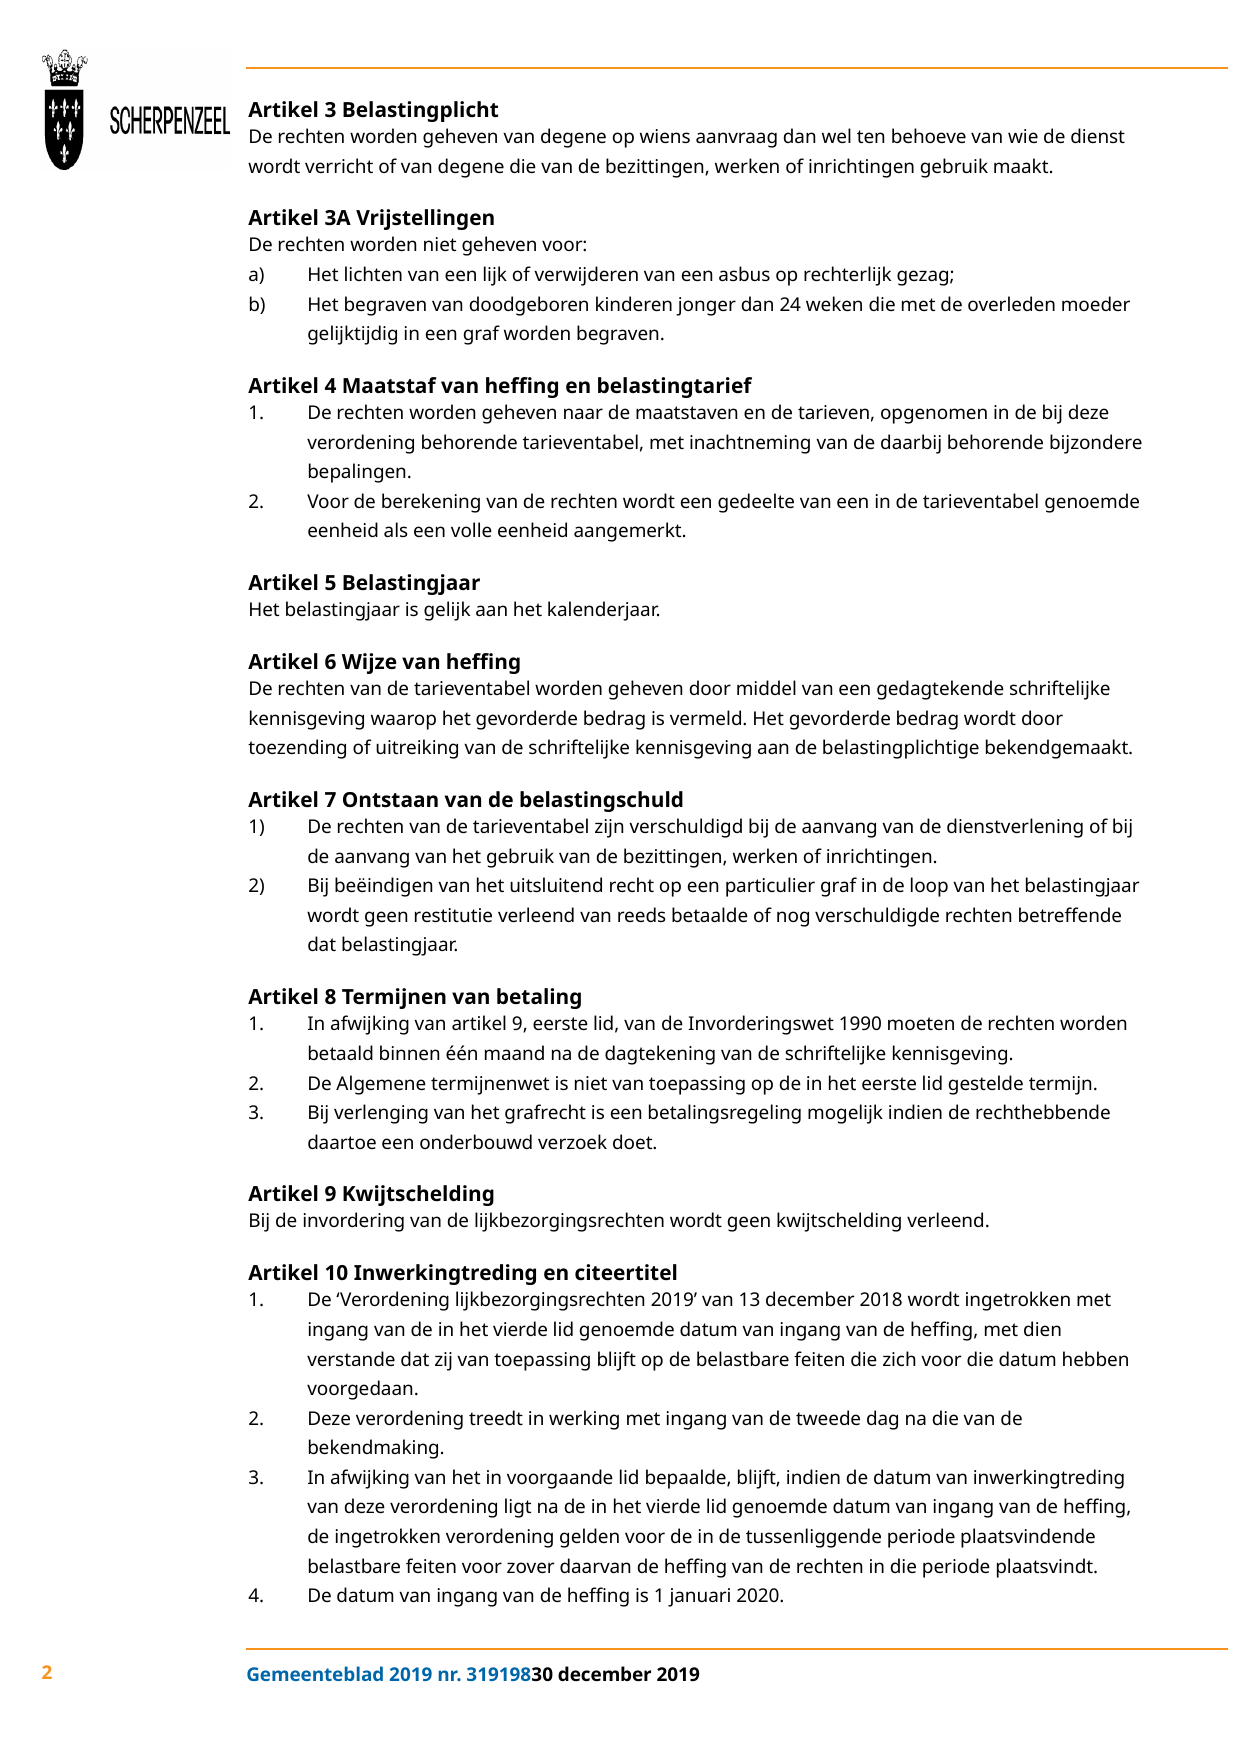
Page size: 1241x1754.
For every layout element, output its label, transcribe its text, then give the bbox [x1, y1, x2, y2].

list De datum van ingang van de heffing is 1 januari 2020. [248, 1582, 1152, 1608]
text De rechten worden geheven van degene op wiens aanvraag dan wel ten behoeve van wie de dienst wordt verricht of van degene die van de bezittingen, werken of inrichtingen gebruik maakt. [248, 123, 1152, 178]
text Artikel 8 Termijnen van betaling [248, 982, 1152, 1011]
list In afwijking van het in voorgaande lid bepaalde, blijft, indien de datum van inwerkingtreding van deze verordening ligt na de in het vierde lid genoemde datum van ingang van de heffing, de ingetrokken verordening gelden voor de in de tussenliggende periode plaatsvindende belastbare feiten voor zover daarvan de heffing van de rechten in die periode plaatsvindt. [248, 1464, 1152, 1578]
text Artikel 10 Inwerkingtreding en citeertitel [248, 1258, 1152, 1287]
text De rechten worden niet geheven voor: [248, 232, 1152, 257]
list De ‘Verordening lijkbezorgingsrechten 2019’ van 13 december 2018 wordt ingetrokken met ingang van de in het vierde lid genoemde datum van ingang van de heffing, met dien verstande dat zij van toepassing blijft op de belastbare feiten die zich voor die datum hebben voorgedaan. [248, 1287, 1152, 1401]
text Het belastingjaar is gelijk aan het kalenderjaar. [248, 596, 1152, 622]
text Artikel 3 Belastingplicht [248, 95, 1152, 123]
text Artikel 7 Ontstaan van de belastingschuld [248, 785, 1152, 813]
text De rechten van de tarieventabel worden geheven door middel van een gedagtekende schriftelijke kennisgeving waarop het gevorderde bedrag is vermeld. Het gevorderde bedrag wordt door toezending of uitreiking van de schriftelijke kennisgeving aan de belastingplichtige bekendgemaakt. [248, 675, 1152, 760]
list De Algemene termijnenwet is niet van toepassing op de in het eerste lid gestelde termijn. [248, 1070, 1152, 1095]
list Deze verordening treedt in werking met ingang van de tweede dag na die van de bekendmaking. [248, 1405, 1152, 1460]
list Bij verlenging van het grafrecht is een betalingsregeling mogelijk indien de rechthebbende daartoe een onderbouwd verzoek doet. [248, 1099, 1152, 1154]
text Artikel 4 Maatstaf van heffing en belastingtarief [248, 371, 1152, 399]
text Artikel 6 Wijze van heffing [248, 647, 1152, 675]
list Het lichten van een lijk of verwijderen van een asbus op rechterlijk gezag; [248, 261, 1152, 287]
text Artikel 3A Vrijstellingen [248, 203, 1152, 232]
list Het begraven van doodgeboren kinderen jonger dan 24 weken die met de overleden moeder gelijktijdig in een graf worden begraven. [248, 291, 1152, 346]
list Bij beëindigen van het uitsluitend recht op een particulier graf in de loop van het belastingjaar wordt geen restitutie verleend van reeds betaalde of nog verschuldigde rechten betreffende dat belastingjaar. [248, 872, 1152, 957]
list De rechten van de tarieventabel zijn verschuldigd bij de aanvang van de dienstverlening of bij de aanvang van het gebruik van de bezittingen, werken of inrichtingen. [248, 813, 1152, 869]
list In afwijking van artikel 9, eerste lid, van de Invorderingswet 1990 moeten de rechten worden betaald binnen één maand na de dagtekening van de schriftelijke kennisgeving. [248, 1011, 1152, 1066]
text Artikel 9 Kwijtschelding [248, 1179, 1152, 1208]
list Voor de berekening van de rechten wordt een gedeelte van een in de tarieventabel genoemde eenheid als een volle eenheid aangemerkt. [248, 488, 1152, 543]
picture [41, 47, 231, 172]
text Bij de invordering van de lijkbezorgingsrechten wordt geen kwijtschelding verleend. [248, 1208, 1152, 1233]
list De rechten worden geheven naar de maatstaven en de tarieven, opgenomen in de bij deze verordening behorende tarieventabel, met inachtneming van de daarbij behorende bijzondere bepalingen. [248, 399, 1152, 484]
text Artikel 5 Belastingjaar [248, 568, 1152, 596]
